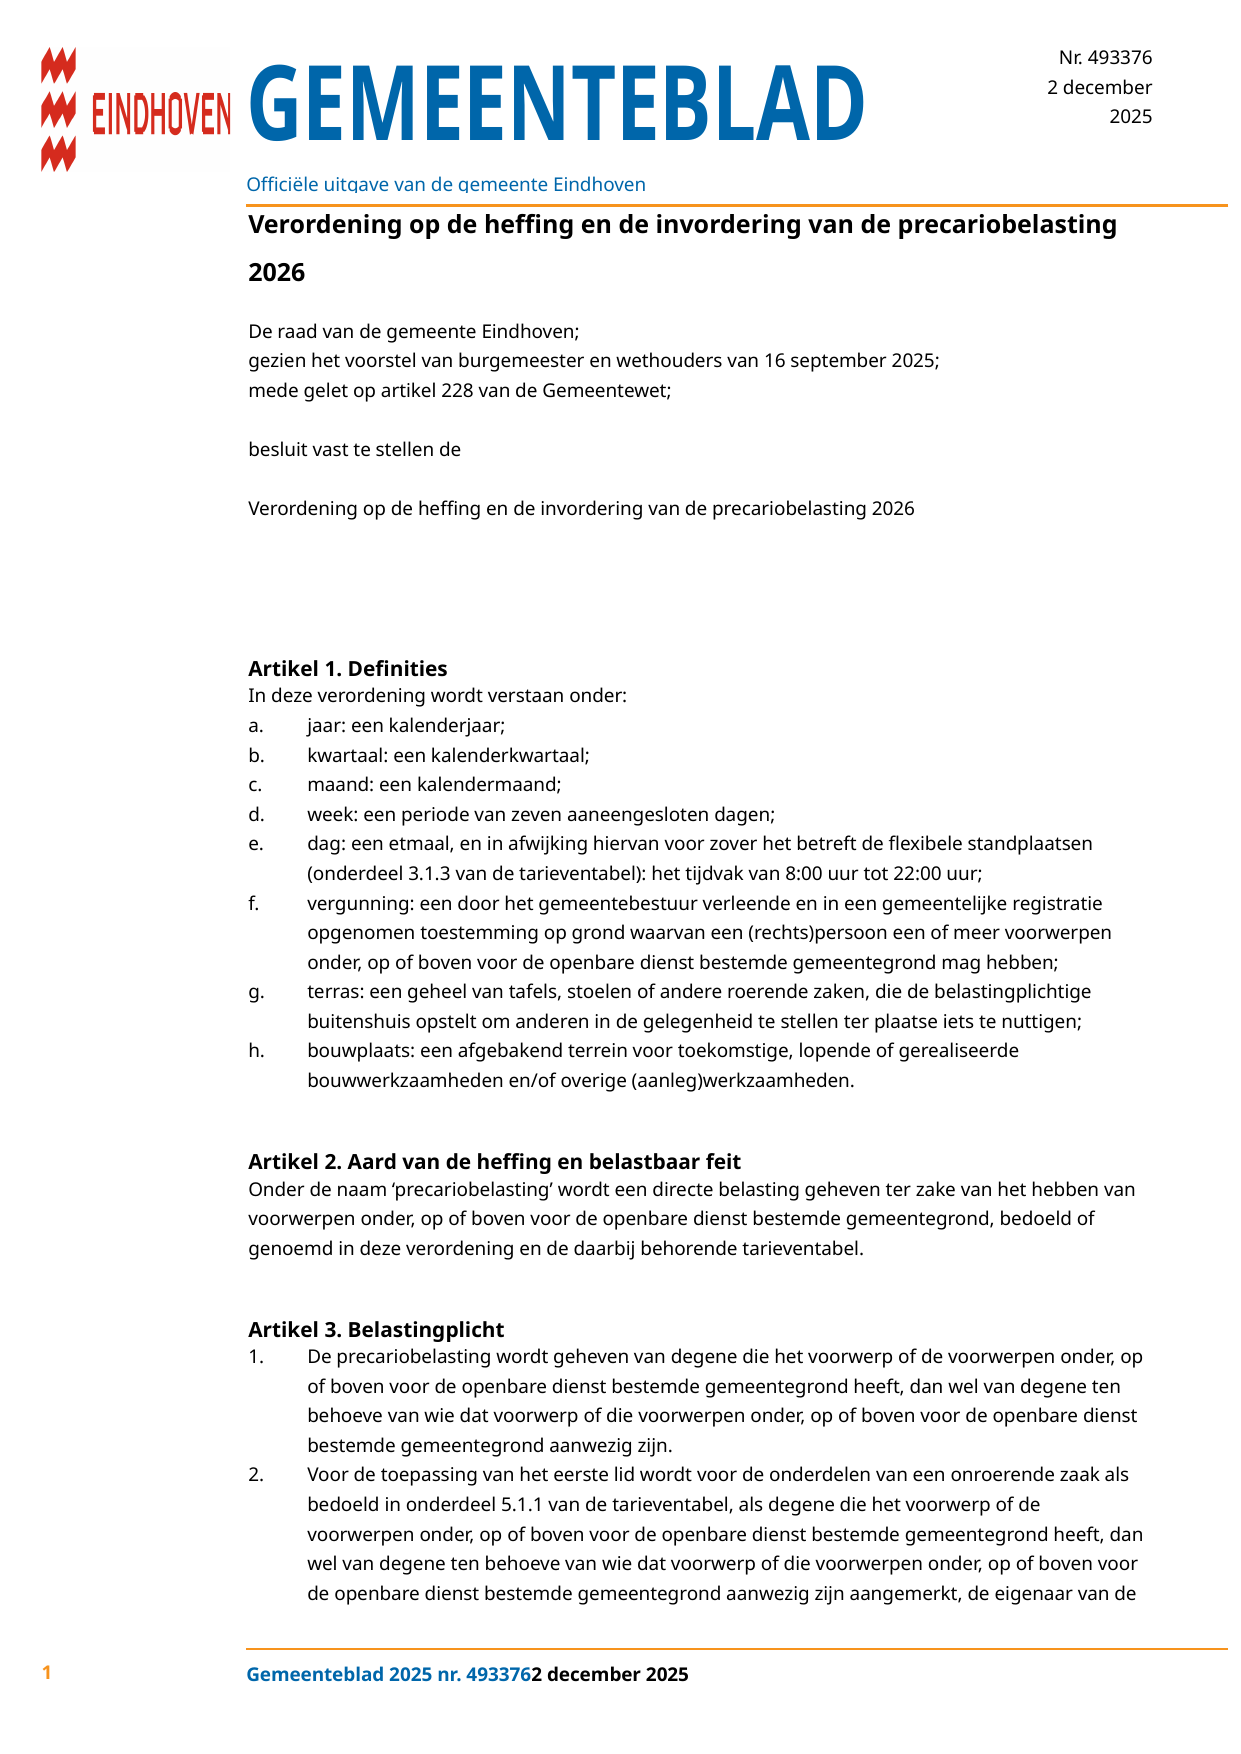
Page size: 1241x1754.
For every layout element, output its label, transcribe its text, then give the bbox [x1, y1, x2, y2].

text gezien het voorstel van burgemeester en wethouders van 16 september 2025; [248, 347, 1152, 373]
list week: een periode van zeven aaneengesloten dagen; [248, 801, 1152, 827]
text Onder de naam ‘precariobelasting’ wordt een directe belasting geheven ter zake van het hebben van voorwerpen onder, op of boven voor de openbare dienst bestemde gemeentegrond, bedoeld of genoemd in deze verordening en de daarbij behorende tarieventabel. [248, 1176, 1152, 1261]
text De raad van de gemeente Eindhoven; [248, 318, 1152, 344]
text Artikel 3. Belastingplicht [248, 1315, 1152, 1343]
list jaar: een kalenderjaar; [248, 712, 1152, 738]
list Voor de toepassing van het eerste lid wordt voor de onderdelen van een onroerende zaak als bedoeld in onderdeel 5.1.1 van de tarieventabel, als degene die het voorwerp of de voorwerpen onder, op of boven voor de openbare dienst bestemde gemeentegrond heeft, dan wel van degene ten behoeve van wie dat voorwerp of die voorwerpen onder, op of boven voor de openbare dienst bestemde gemeentegrond aanwezig zijn aangemerkt, de eigenaar van de [248, 1462, 1152, 1606]
list kwartaal: een kalenderkwartaal; [248, 742, 1152, 768]
list De precariobelasting wordt geheven van degene die het voorwerp of de voorwerpen onder, op of boven voor de openbare dienst bestemde gemeentegrond heeft, dan wel van degene ten behoeve van wie dat voorwerp of die voorwerpen onder, op of boven voor de openbare dienst bestemde gemeentegrond aanwezig zijn. [248, 1343, 1152, 1458]
list vergunning: een door het gemeentebestuur verleende en in een gemeentelijke registratie opgenomen toestemming op grond waarvan een (rechts)persoon een of meer voorwerpen onder, op of boven voor de openbare dienst bestemde gemeentegrond mag hebben; [248, 890, 1152, 975]
list maand: een kalendermaand; [248, 771, 1152, 797]
text In deze verordening wordt verstaan onder: [248, 683, 1152, 708]
text Artikel 1. Definities [248, 654, 1152, 683]
text mede gelet op artikel 228 van de Gemeentewet; [248, 377, 1152, 403]
list dag: een etmaal, en in afwijking hiervan voor zover het betreft de flexibele standplaatsen (onderdeel 3.1.3 van de tarieventabel): het tijdvak van 8:00 uur tot 22:00 uur; [248, 831, 1152, 886]
text besluit vast te stellen de [248, 436, 1152, 462]
list terras: een geheel van tafels, stoelen of andere roerende zaken, die de belastingplichtige buitenshuis opstelt om anderen in de gelegenheid te stellen ter plaatse iets te nuttigen; [248, 978, 1152, 1034]
text Verordening op de heffing en de invordering van de precariobelasting 2026 [248, 207, 1152, 288]
picture [41, 47, 231, 172]
text Artikel 2. Aard van de heffing en belastbaar feit [248, 1147, 1152, 1176]
list bouwplaats: een afgebakend terrein voor toekomstige, lopende of gerealiseerde bouwwerkzaamheden en/of overige (aanleg)werkzaamheden. [248, 1038, 1152, 1093]
text Verordening op de heffing en de invordering van de precariobelasting 2026 [248, 495, 1152, 521]
